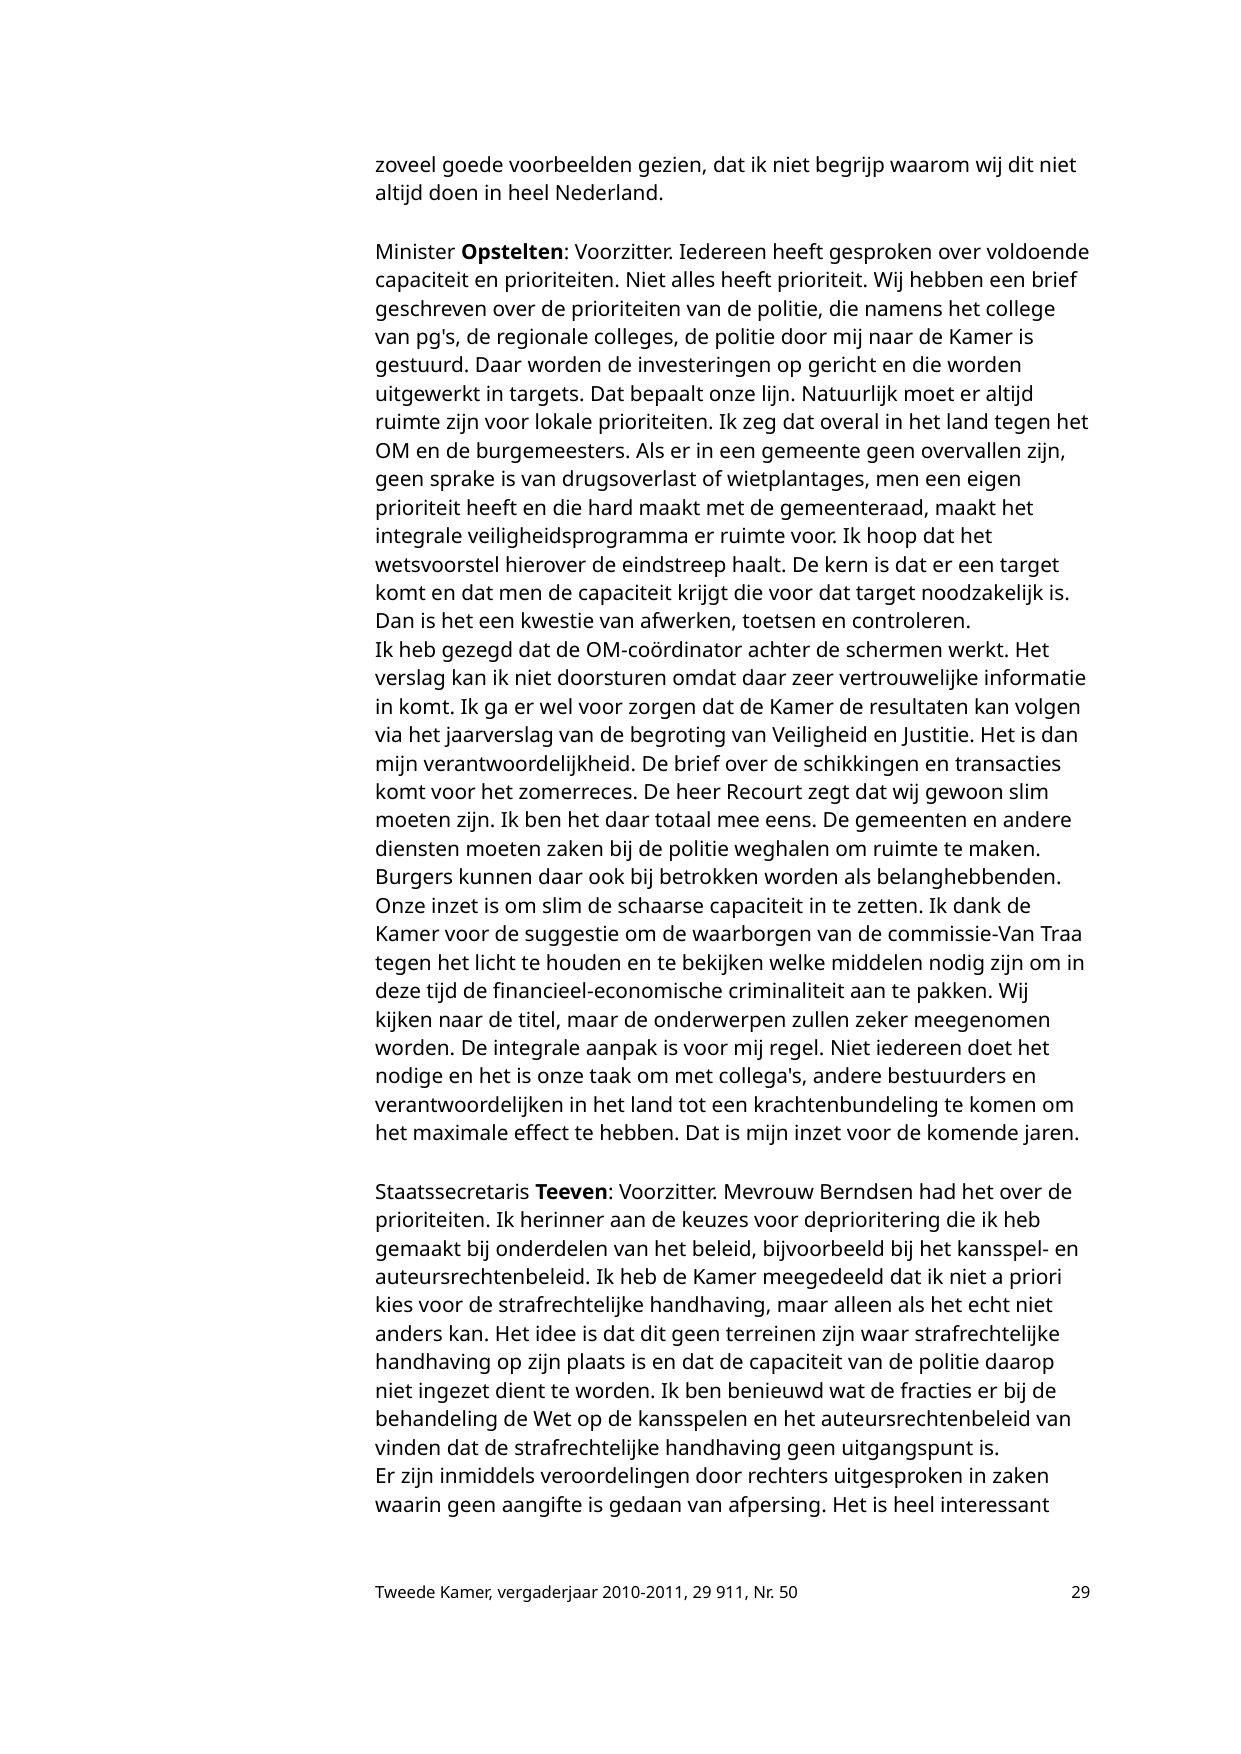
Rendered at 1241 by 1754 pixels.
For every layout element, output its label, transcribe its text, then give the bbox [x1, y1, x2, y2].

text Staatssecretaris Teeven: Voorzitter. Mevrouw Berndsen had het over de prioriteiten. Ik herinner aan de keuzes voor deprioritering die ik heb gemaakt bij onderdelen van het beleid, bijvoorbeeld bij het kansspel- en auteursrechtenbeleid. Ik heb de Kamer meegedeeld dat ik niet a priori kies voor de strafrechtelijke handhaving, maar alleen als het echt niet anders kan. Het idee is dat dit geen terreinen zijn waar strafrechtelijke handhaving op zijn plaats is en dat de capaciteit van de politie daarop niet ingezet dient te worden. Ik ben benieuwd wat de fracties er bij de behandeling de Wet op de kansspelen en het auteursrechtenbeleid van vinden dat de strafrechtelijke handhaving geen uitgangspunt is. [375, 1177, 1090, 1461]
text Minister Opstelten: Voorzitter. Iedereen heeft gesproken over voldoende capaciteit en prioriteiten. Niet alles heeft prioriteit. Wij hebben een brief geschreven over de prioriteiten van de politie, die namens het college van pg's, de regionale colleges, de politie door mij naar de Kamer is gestuurd. Daar worden de investeringen op gericht en die worden uitgewerkt in targets. Dat bepaalt onze lijn. Natuurlijk moet er altijd ruimte zijn voor lokale prioriteiten. Ik zeg dat overal in het land tegen het OM en de burgemeesters. Als er in een gemeente geen overvallen zijn, geen sprake is van drugsoverlast of wietplantages, men een eigen prioriteit heeft en die hard maakt met de gemeenteraad, maakt het integrale veiligheidsprogramma er ruimte voor. Ik hoop dat het wetsvoorstel hierover de eindstreep haalt. De kern is dat er een target komt en dat men de capaciteit krijgt die voor dat target noodzakelijk is. Dan is het een kwestie van afwerken, toetsen en controleren. [375, 237, 1090, 635]
text Ik heb gezegd dat de OM-coördinator achter de schermen werkt. Het verslag kan ik niet doorsturen omdat daar zeer vertrouwelijke informatie in komt. Ik ga er wel voor zorgen dat de Kamer de resultaten kan volgen via het jaarverslag van de begroting van Veiligheid en Justitie. Het is dan mijn verantwoordelijkheid. De brief over de schikkingen en transacties komt voor het zomerreces. De heer Recourt zegt dat wij gewoon slim moeten zijn. Ik ben het daar totaal mee eens. De gemeenten en andere diensten moeten zaken bij de politie weghalen om ruimte te maken. Burgers kunnen daar ook bij betrokken worden als belanghebbenden. Onze inzet is om slim de schaarse capaciteit in te zetten. Ik dank de Kamer voor de suggestie om de waarborgen van de commissie-Van Traa tegen het licht te houden en te bekijken welke middelen nodig zijn om in deze tijd de financieel-economische criminaliteit aan te pakken. Wij kijken naar de titel, maar de onderwerpen zullen zeker meegenomen worden. De integrale aanpak is voor mij regel. Niet iedereen doet het nodige en het is onze taak om met collega's, andere bestuurders en verantwoordelijken in het land tot een krachtenbundeling te komen om het maximale effect te hebben. Dat is mijn inzet voor de komende jaren. [375, 635, 1090, 1147]
text zoveel goede voorbeelden gezien, dat ik niet begrijp waarom wij dit niet altijd doen in heel Nederland. [375, 150, 1090, 207]
text Er zijn inmiddels veroordelingen door rechters uitgesproken in zaken waarin geen aangifte is gedaan van afpersing. Het is heel interessant [375, 1461, 1090, 1518]
